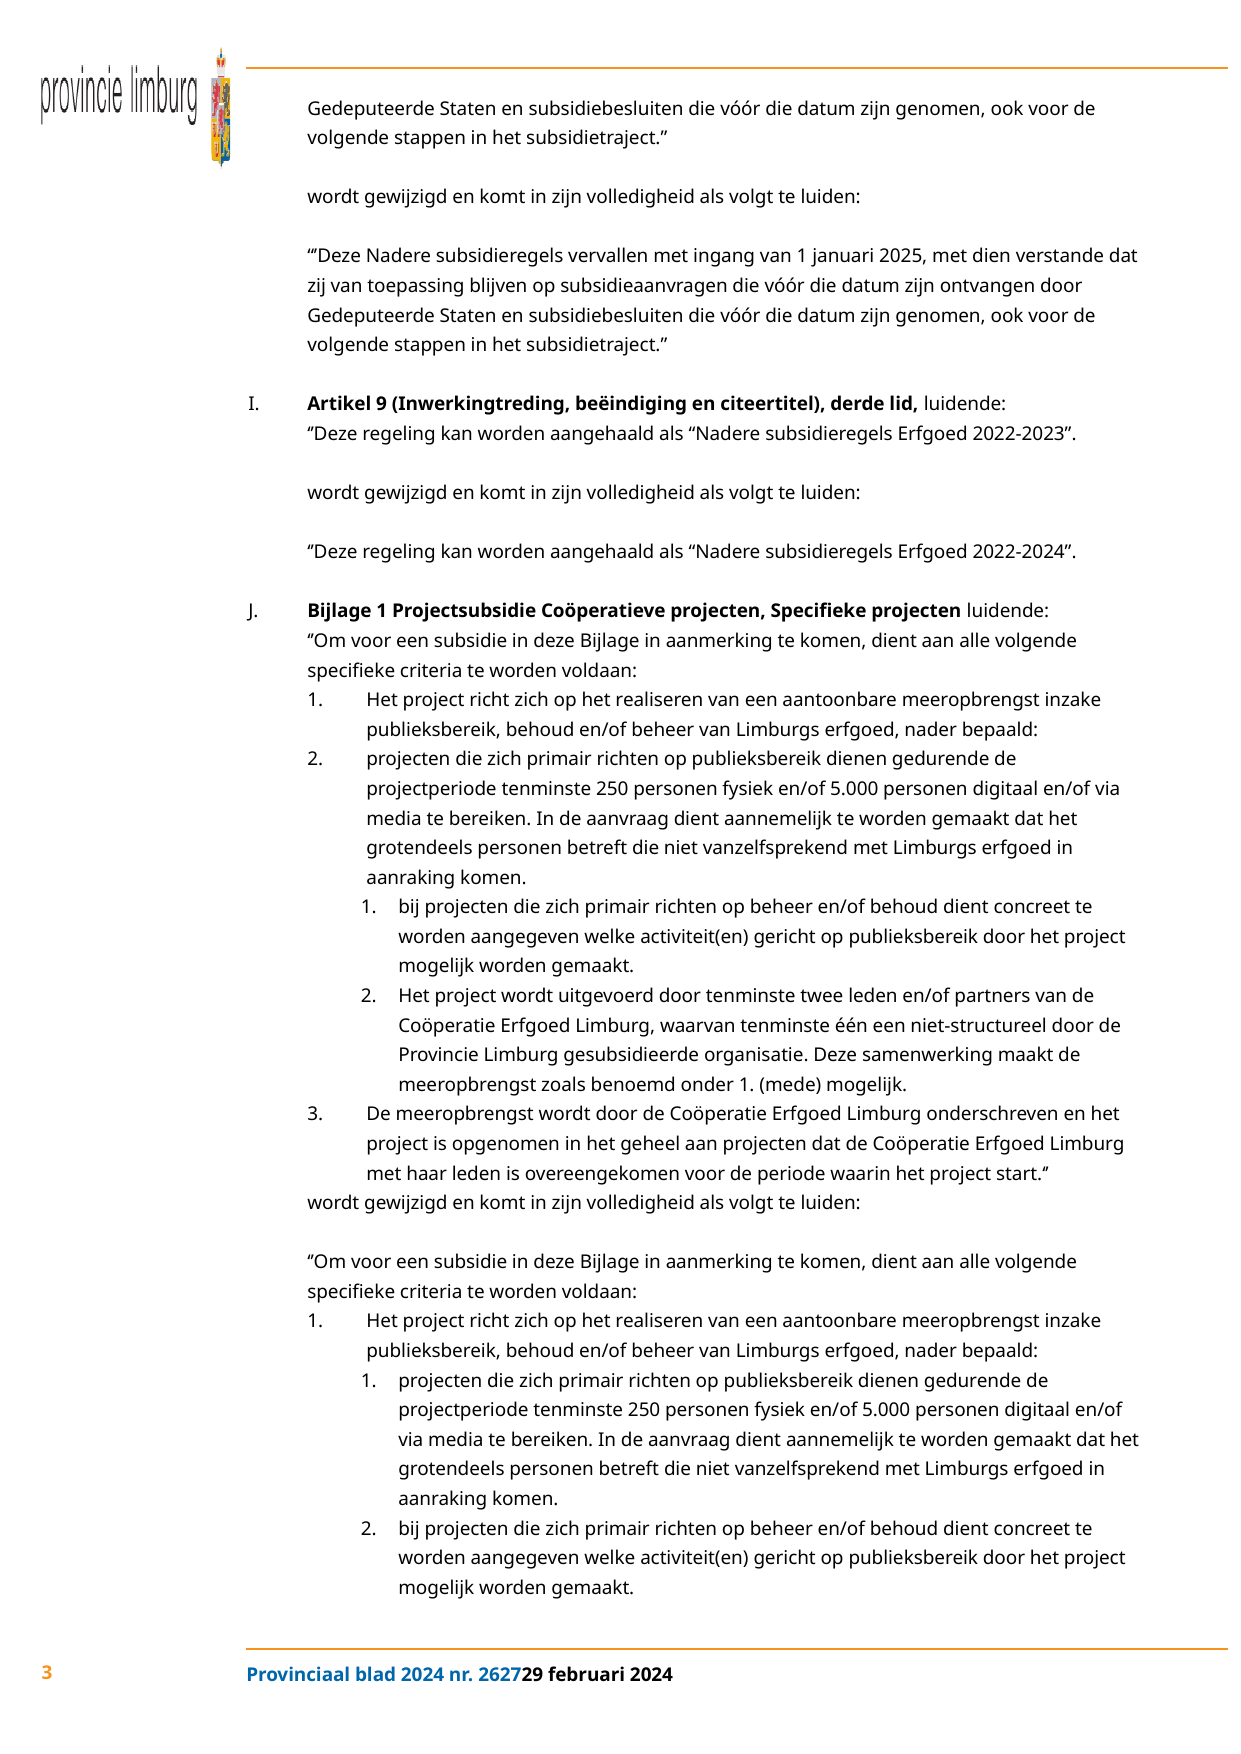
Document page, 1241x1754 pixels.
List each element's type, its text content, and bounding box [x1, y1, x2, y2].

list De meeropbrengst wordt door de Coöperatie Erfgoed Limburg onderschreven en het project is opgenomen in het geheel aan projecten dat de Coöperatie Erfgoed Limburg met haar leden is overeengekomen voor de periode waarin het project start.‘’ [307, 1101, 1152, 1186]
list Gedeputeerde Staten en subsidiebesluiten die vóór die datum zijn genomen, ook voor de volgende stappen in het subsidietraject.” [248, 95, 1152, 150]
list Artikel 9 (Inwerkingtreding, beëindiging en citeertitel), derde lid, luidende: [248, 391, 1152, 416]
list “’Deze Nadere subsidieregels vervallen met ingang van 1 januari 2025, met dien verstande dat zij van toepassing blijven op subsidieaanvragen die vóór die datum zijn ontvangen door Gedeputeerde Staten en subsidiebesluiten die vóór die datum zijn genomen, ook voor de volgende stappen in het subsidietraject.” [248, 243, 1152, 357]
list wordt gewijzigd en komt in zijn volledigheid als volgt te luiden: [248, 183, 1152, 209]
list ‘’Om voor een subsidie in deze Bijlage in aanmerking te komen, dient aan alle volgende specifieke criteria te worden voldaan: [248, 1248, 1152, 1304]
list projecten die zich primair richten op publieksbereik dienen gedurende de projectperiode tenminste 250 personen fysiek en/of 5.000 personen digitaal en/of via media te bereiken. In de aanvraag dient aannemelijk te worden gemaakt dat het grotendeels personen betreft die niet vanzelfsprekend met Limburgs erfgoed in aanraking komen. [361, 1367, 1152, 1511]
picture [41, 47, 231, 172]
list wordt gewijzigd en komt in zijn volledigheid als volgt te luiden: [248, 1189, 1152, 1215]
list bij projecten die zich primair richten op beheer en/of behoud dient concreet te worden aangegeven welke activiteit(en) gericht op publieksbereik door het project mogelijk worden gemaakt. [361, 1515, 1152, 1600]
list projecten die zich primair richten op publieksbereik dienen gedurende de projectperiode tenminste 250 personen fysiek en/of 5.000 personen digitaal en/of via media te bereiken. In de aanvraag dient aannemelijk te worden gemaakt dat het grotendeels personen betreft die niet vanzelfsprekend met Limburgs erfgoed in aanraking komen. [307, 746, 1152, 890]
list bij projecten die zich primair richten op beheer en/of behoud dient concreet te worden aangegeven welke activiteit(en) gericht op publieksbereik door het project mogelijk worden gemaakt. [361, 893, 1152, 978]
list ‘’Deze regeling kan worden aangehaald als “Nadere subsidieregels Erfgoed 2022-2023”. [248, 420, 1152, 446]
list Het project wordt uitgevoerd door tenminste twee leden en/of partners van de Coöperatie Erfgoed Limburg, waarvan tenminste één een niet-structureel door de Provincie Limburg gesubsidieerde organisatie. Deze samenwerking maakt de meeropbrengst zoals benoemd onder 1. (mede) mogelijk. [361, 982, 1152, 1097]
list Het project richt zich op het realiseren van een aantoonbare meeropbrengst inzake publieksbereik, behoud en/of beheer van Limburgs erfgoed, nader bepaald: [307, 1308, 1152, 1363]
list wordt gewijzigd en komt in zijn volledigheid als volgt te luiden: [248, 479, 1152, 505]
list Bijlage 1 Projectsubsidie Coöperatieve projecten, Specifieke projecten luidende: [248, 598, 1152, 623]
list ‘’Om voor een subsidie in deze Bijlage in aanmerking te komen, dient aan alle volgende specifieke criteria te worden voldaan: [248, 627, 1152, 683]
list ‘’Deze regeling kan worden aangehaald als “Nadere subsidieregels Erfgoed 2022-2024”. [248, 538, 1152, 564]
list Het project richt zich op het realiseren van een aantoonbare meeropbrengst inzake publieksbereik, behoud en/of beheer van Limburgs erfgoed, nader bepaald: [307, 686, 1152, 742]
